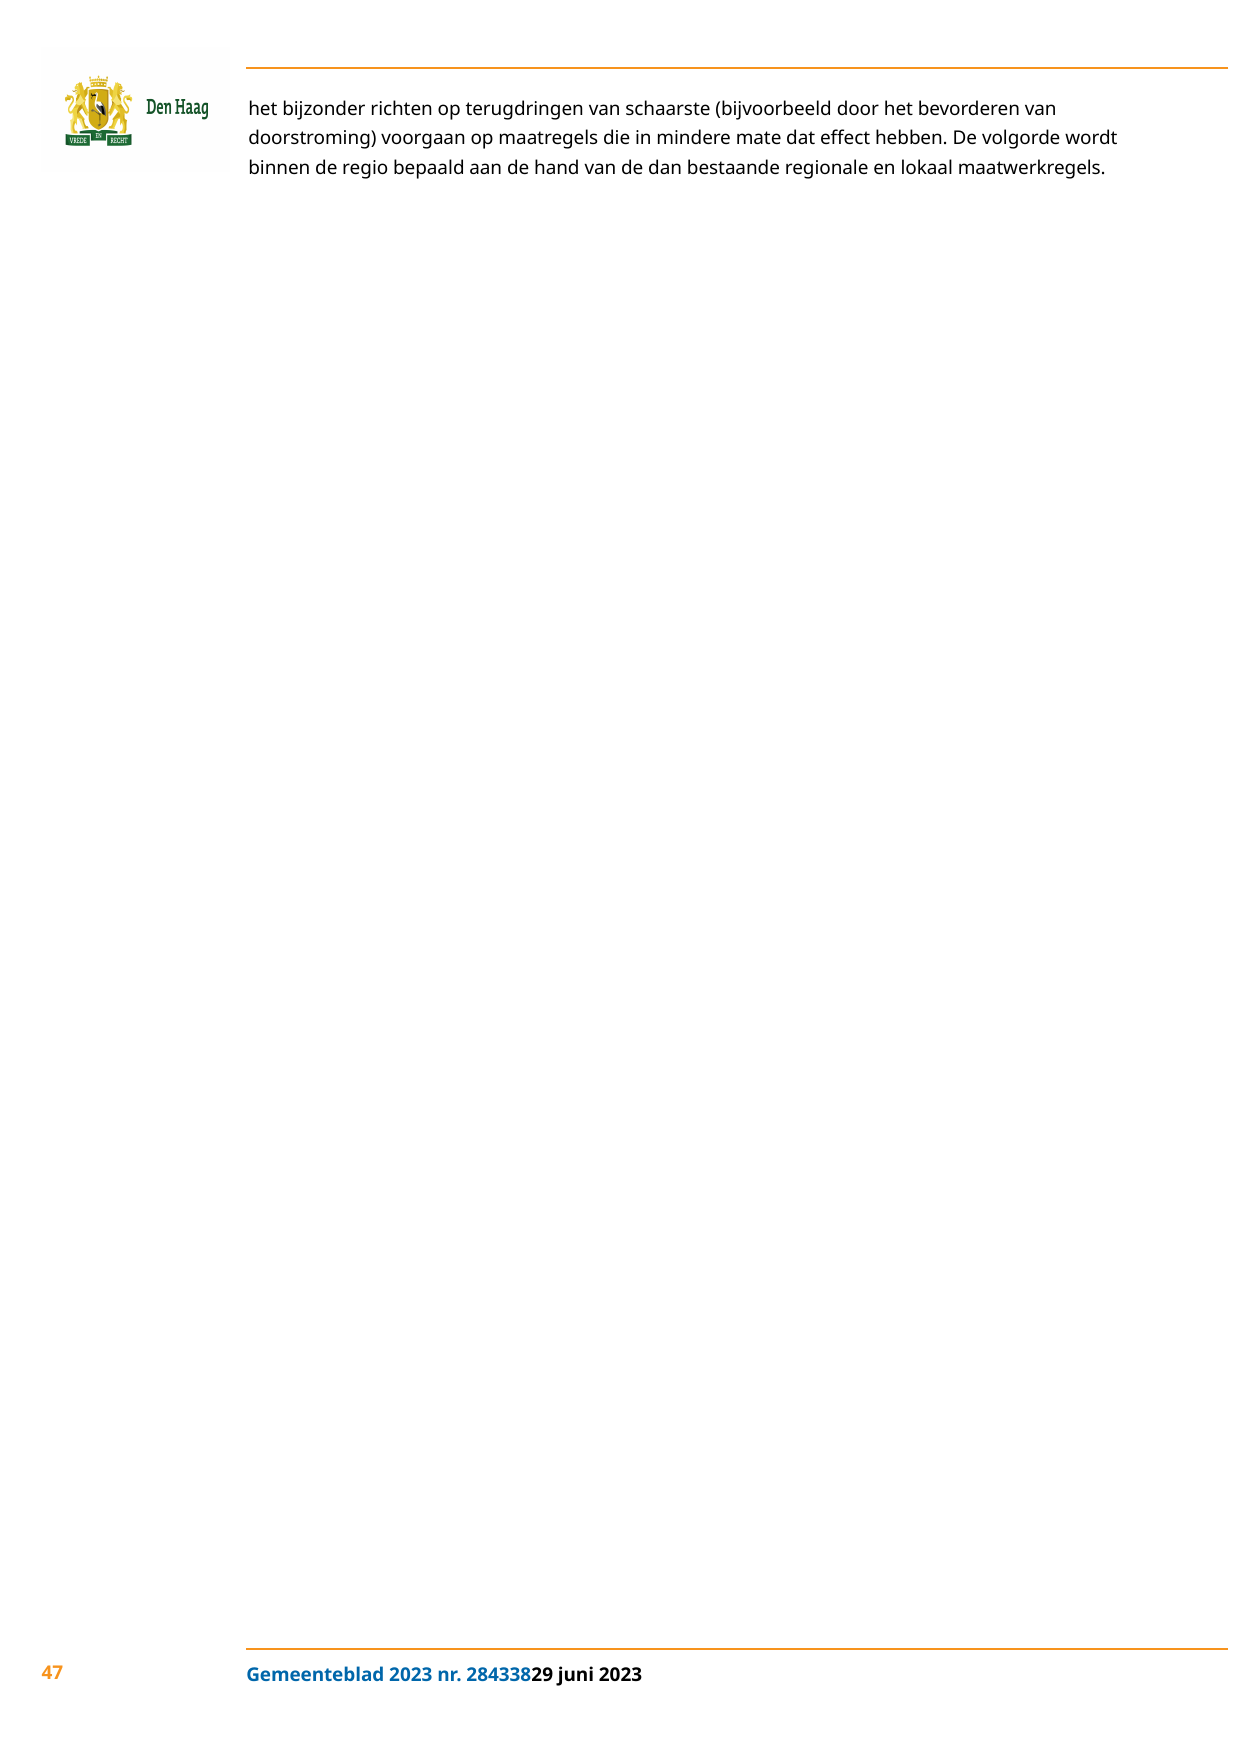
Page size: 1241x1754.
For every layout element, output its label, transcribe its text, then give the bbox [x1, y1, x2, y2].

text het bijzonder richten op terugdringen van schaarste (bijvoorbeeld door het bevorderen van doorstroming) voorgaan op maatregels die in mindere mate dat effect hebben. De volgorde wordt binnen de regio bepaald aan de hand van de dan bestaande regionale en lokaal maatwerkregels. [248, 95, 1152, 180]
picture [41, 47, 231, 172]
